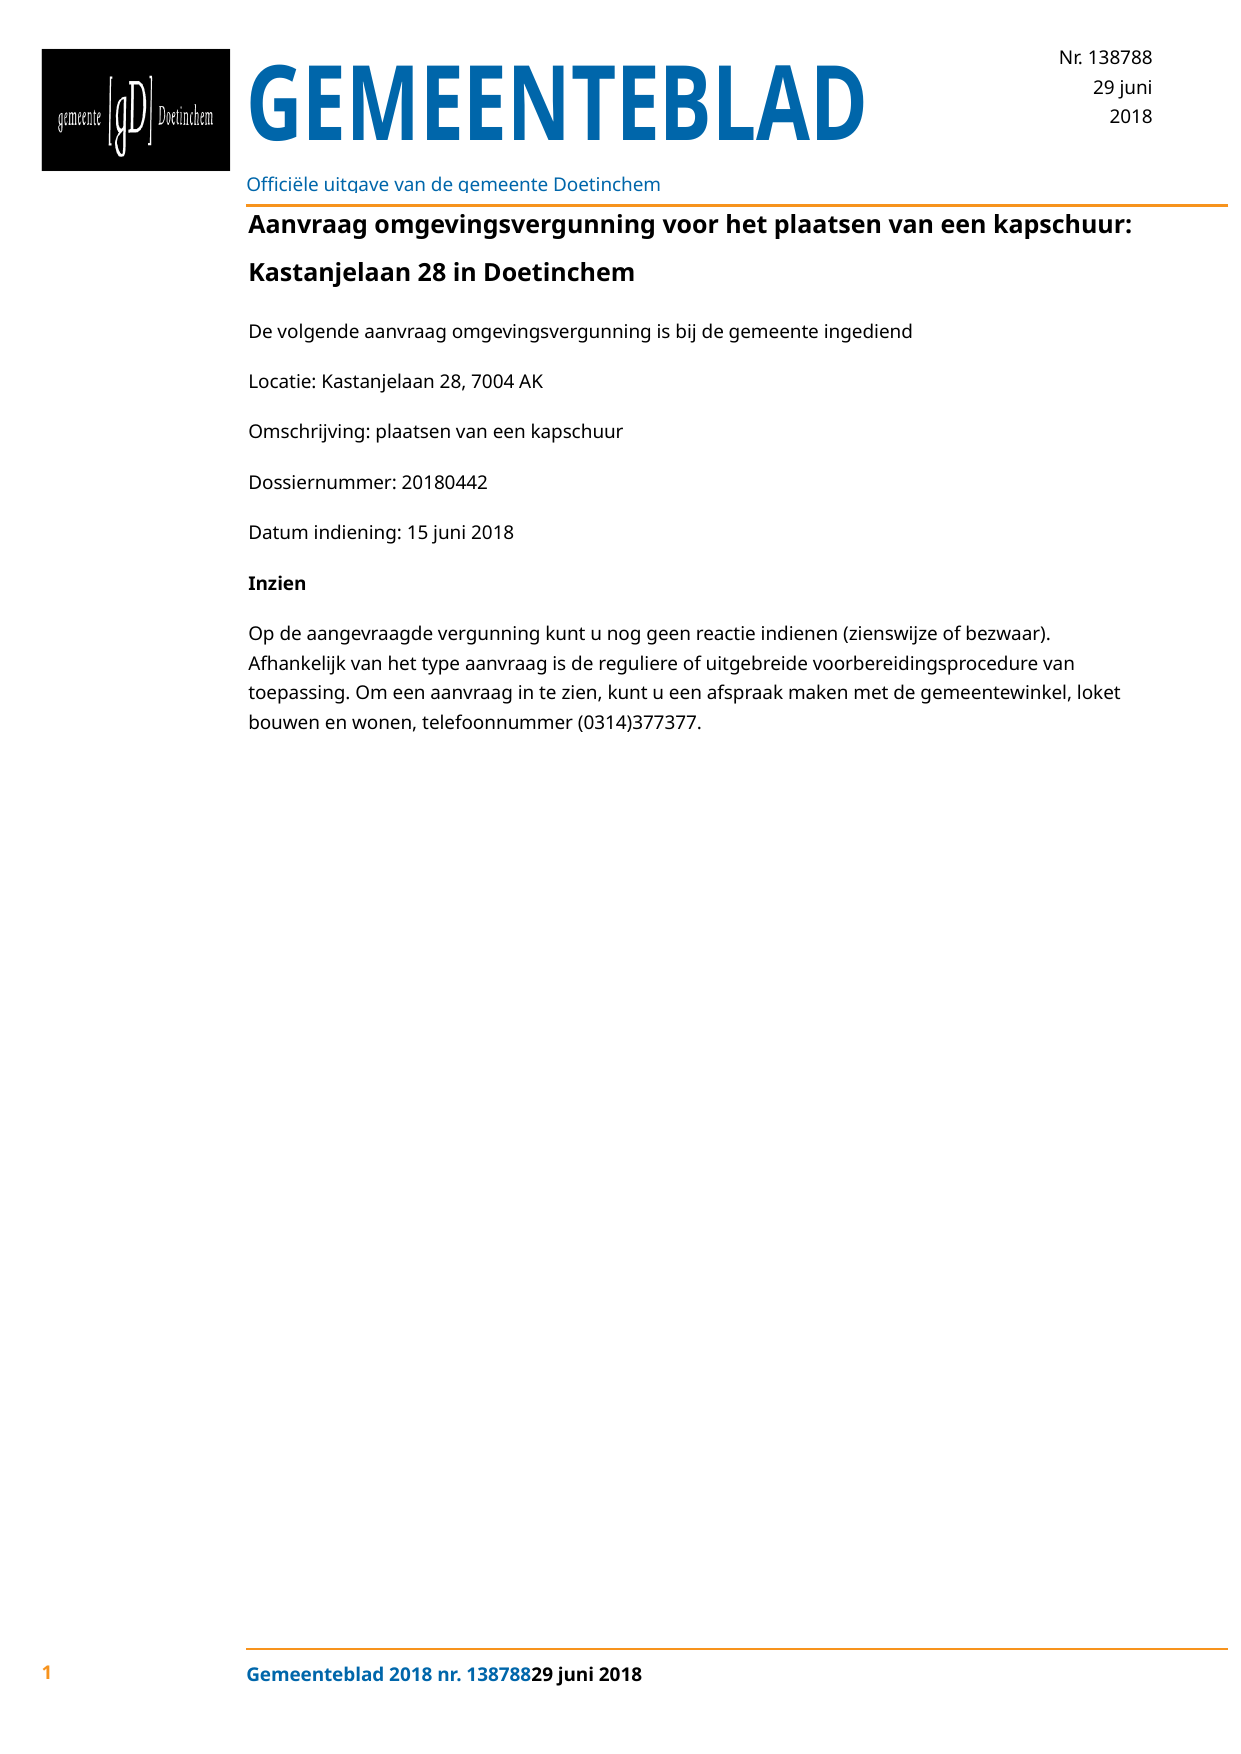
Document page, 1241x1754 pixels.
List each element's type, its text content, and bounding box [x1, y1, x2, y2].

text Omschrijving: plaatsen van een kapschuur [248, 419, 1152, 444]
text Inzien [248, 570, 1152, 596]
text Locatie: Kastanjelaan 28, 7004 AK [248, 368, 1152, 394]
text De volgende aanvraag omgevingsvergunning is bij de gemeente ingediend [248, 318, 1152, 344]
text Dossiernummer: 20180442 [248, 469, 1152, 495]
text Op de aangevraagde vergunning kunt u nog geen reactie indienen (zienswijze of bezwaar). Afhankelijk van het type aanvraag is de reguliere of uitgebreide voorbereidingsprocedure van toepassing. Om een aanvraag in te zien, kunt u een afspraak maken met de gemeentewinkel, loket bouwen en wonen, telefoonnummer (0314)377377. [248, 620, 1152, 735]
text Datum indiening: 15 juni 2018 [248, 519, 1152, 545]
picture [41, 47, 231, 172]
text Aanvraag omgevingsvergunning voor het plaatsen van een kapschuur: Kastanjelaan 28 in Doetinchem [248, 207, 1152, 288]
